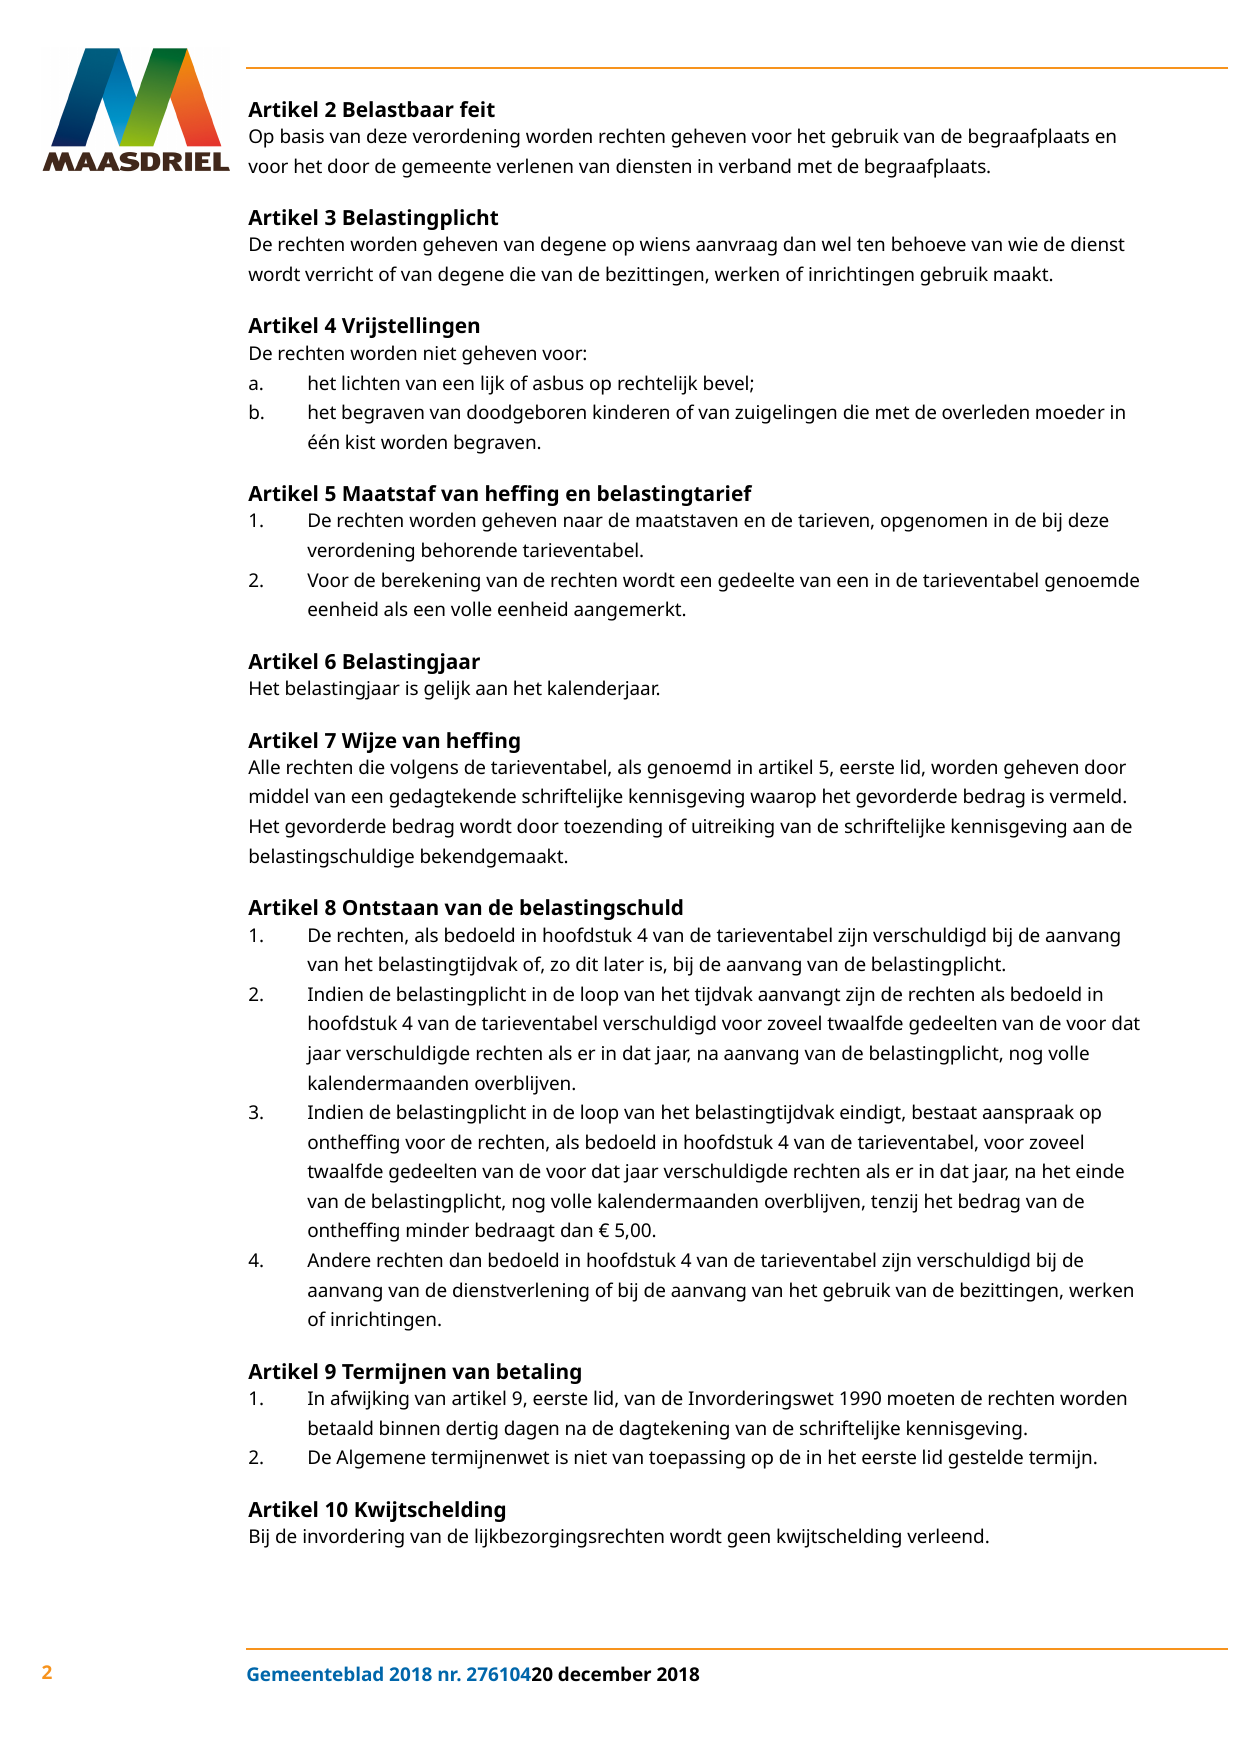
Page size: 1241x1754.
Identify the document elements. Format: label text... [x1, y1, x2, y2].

list Voor de berekening van de rechten wordt een gedeelte van een in de tarieventabel genoemde eenheid als een volle eenheid aangemerkt. [248, 567, 1152, 622]
text Artikel 2 Belastbaar feit [248, 95, 1152, 123]
text Het belastingjaar is gelijk aan het kalenderjaar. [248, 675, 1152, 701]
text Artikel 8 Ontstaan van de belastingschuld [248, 893, 1152, 922]
list De Algemene termijnenwet is niet van toepassing op de in het eerste lid gestelde termijn. [248, 1444, 1152, 1470]
picture [41, 47, 231, 172]
list Indien de belastingplicht in de loop van het tijdvak aanvangt zijn de rechten als bedoeld in hoofdstuk 4 van de tarieventabel verschuldigd voor zoveel twaalfde gedeelten van de voor dat jaar verschuldigde rechten als er in dat jaar, na aanvang van de belastingplicht, nog volle kalendermaanden overblijven. [248, 981, 1152, 1095]
list het begraven van doodgeboren kinderen of van zuigelingen die met de overleden moeder in één kist worden begraven. [248, 399, 1152, 454]
text Op basis van deze verordening worden rechten geheven voor het gebruik van de begraafplaats en voor het door de gemeente verlenen van diensten in verband met de begraafplaats. [248, 123, 1152, 178]
list Indien de belastingplicht in de loop van het belastingtijdvak eindigt, bestaat aanspraak op ontheffing voor de rechten, als bedoeld in hoofdstuk 4 van de tarieventabel, voor zoveel twaalfde gedeelten van de voor dat jaar verschuldigde rechten als er in dat jaar, na het einde van de belastingplicht, nog volle kalendermaanden overblijven, tenzij het bedrag van de ontheffing minder bedraagt dan € 5,00. [248, 1099, 1152, 1243]
list De rechten, als bedoeld in hoofdstuk 4 van de tarieventabel zijn verschuldigd bij de aanvang van het belastingtijdvak of, zo dit later is, bij de aanvang van de belastingplicht. [248, 922, 1152, 977]
text Artikel 3 Belastingplicht [248, 203, 1152, 232]
list het lichten van een lijk of asbus op rechtelijk bevel; [248, 370, 1152, 395]
list In afwijking van artikel 9, eerste lid, van de Invorderingswet 1990 moeten de rechten worden betaald binnen dertig dagen na de dagtekening van de schriftelijke kennisgeving. [248, 1385, 1152, 1441]
text Artikel 7 Wijze van heffing [248, 726, 1152, 754]
text Artikel 5 Maatstaf van heffing en belastingtarief [248, 479, 1152, 508]
text Artikel 6 Belastingjaar [248, 647, 1152, 675]
text De rechten worden niet geheven voor: [248, 340, 1152, 366]
text Bij de invordering van de lijkbezorgingsrechten wordt geen kwijtschelding verleend. [248, 1523, 1152, 1549]
text Artikel 10 Kwijtschelding [248, 1495, 1152, 1523]
text Artikel 9 Termijnen van betaling [248, 1357, 1152, 1385]
list Andere rechten dan bedoeld in hoofdstuk 4 van de tarieventabel zijn verschuldigd bij de aanvang van de dienstverlening of bij de aanvang van het gebruik van de bezittingen, werken of inrichtingen. [248, 1247, 1152, 1332]
text Alle rechten die volgens de tarieventabel, als genoemd in artikel 5, eerste lid, worden geheven door middel van een gedagtekende schriftelijke kennisgeving waarop het gevorderde bedrag is vermeld. Het gevorderde bedrag wordt door toezending of uitreiking van de schriftelijke kennisgeving aan de belastingschuldige bekendgemaakt. [248, 754, 1152, 869]
text De rechten worden geheven van degene op wiens aanvraag dan wel ten behoeve van wie de dienst wordt verricht of van degene die van de bezittingen, werken of inrichtingen gebruik maakt. [248, 232, 1152, 287]
text Artikel 4 Vrijstellingen [248, 312, 1152, 340]
list De rechten worden geheven naar de maatstaven en de tarieven, opgenomen in de bij deze verordening behorende tarieventabel. [248, 508, 1152, 563]
